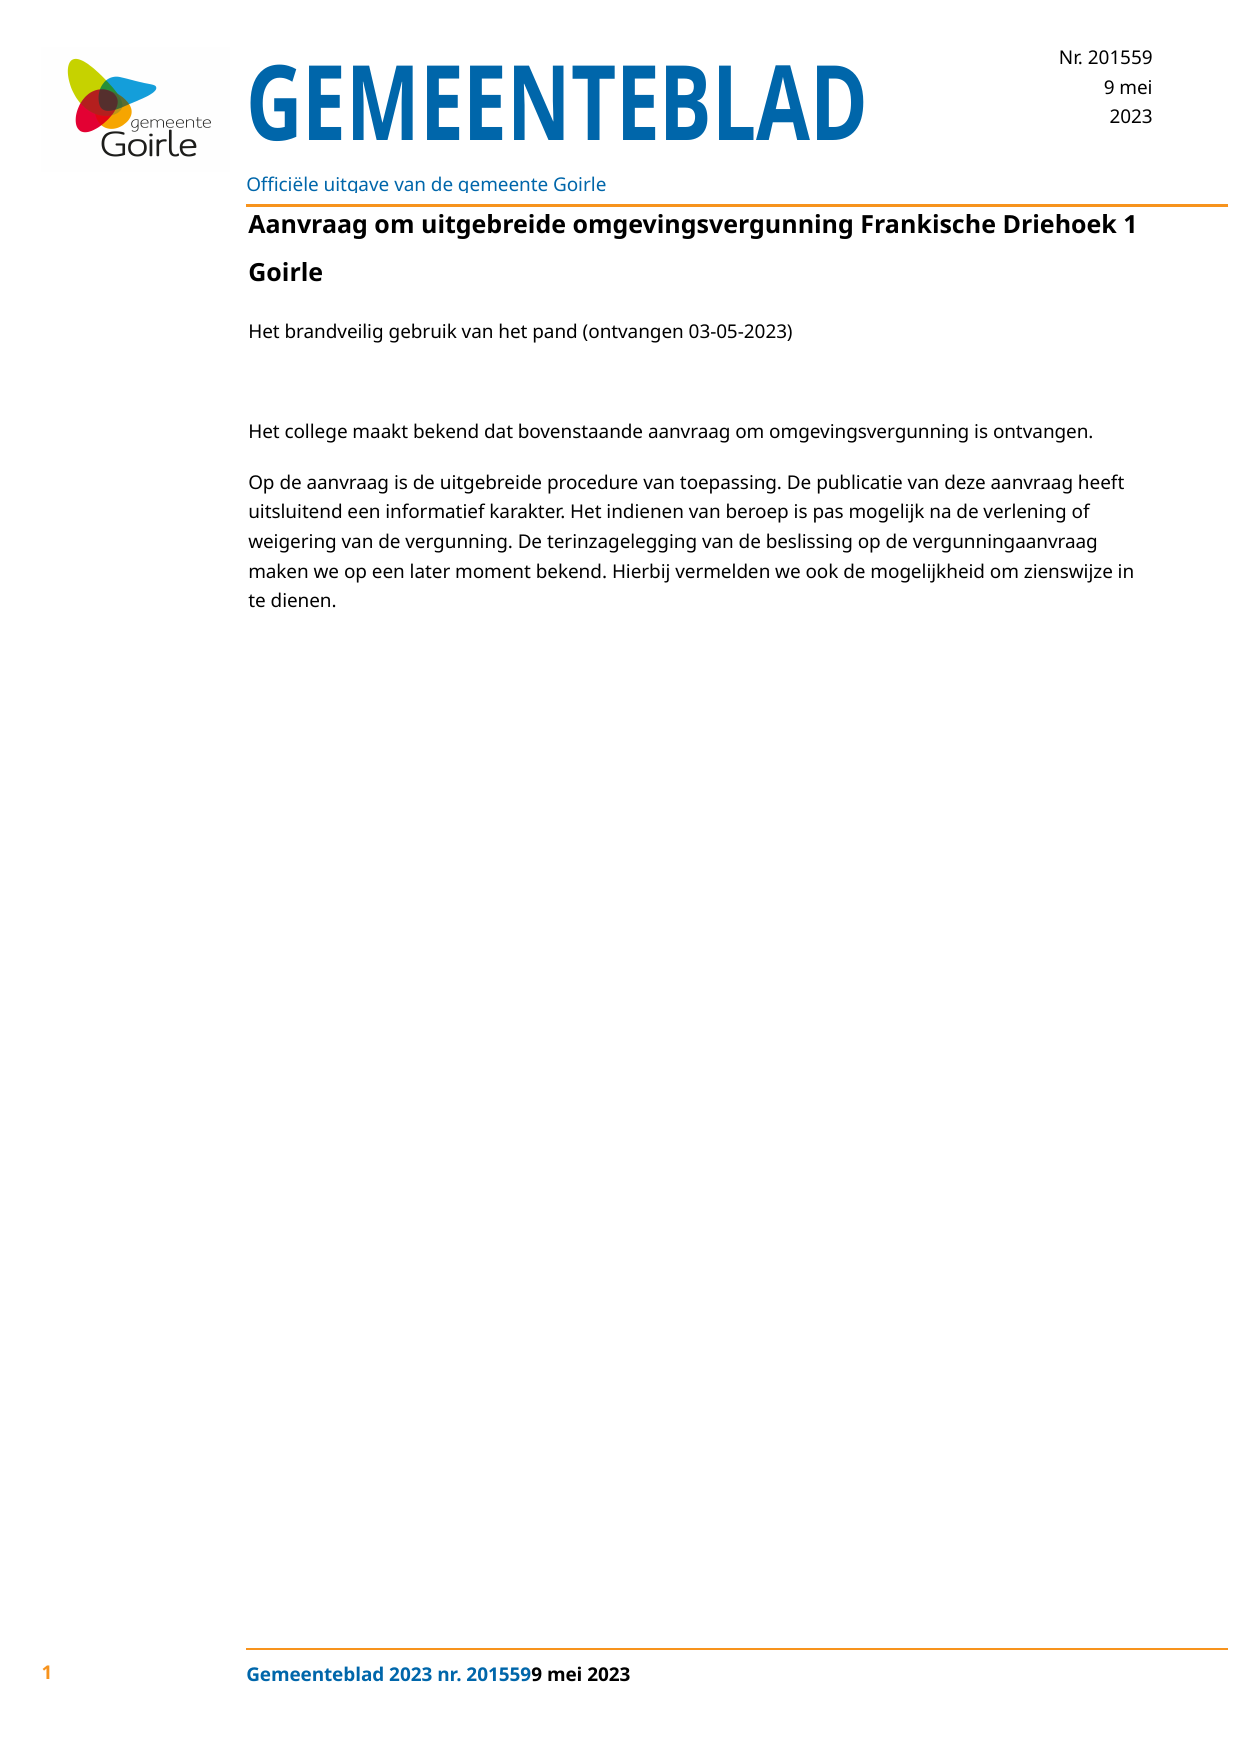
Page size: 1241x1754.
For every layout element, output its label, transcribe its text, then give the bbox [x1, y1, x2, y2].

text Het college maakt bekend dat bovenstaande aanvraag om omgevingsvergunning is ontvangen. [248, 419, 1152, 444]
picture [41, 47, 231, 172]
text Aanvraag om uitgebreide omgevingsvergunning Frankische Driehoek 1 Goirle [248, 207, 1152, 288]
text Op de aanvraag is de uitgebreide procedure van toepassing. De publicatie van deze aanvraag heeft uitsluitend een informatief karakter. Het indienen van beroep is pas mogelijk na de verlening of weigering van de vergunning. De terinzagelegging van de beslissing op de vergunningaanvraag maken we op een later moment bekend. Hierbij vermelden we ook de mogelijkheid om zienswijze in te dienen. [248, 469, 1152, 613]
text Het brandveilig gebruik van het pand (ontvangen 03-05-2023) [248, 318, 1152, 344]
